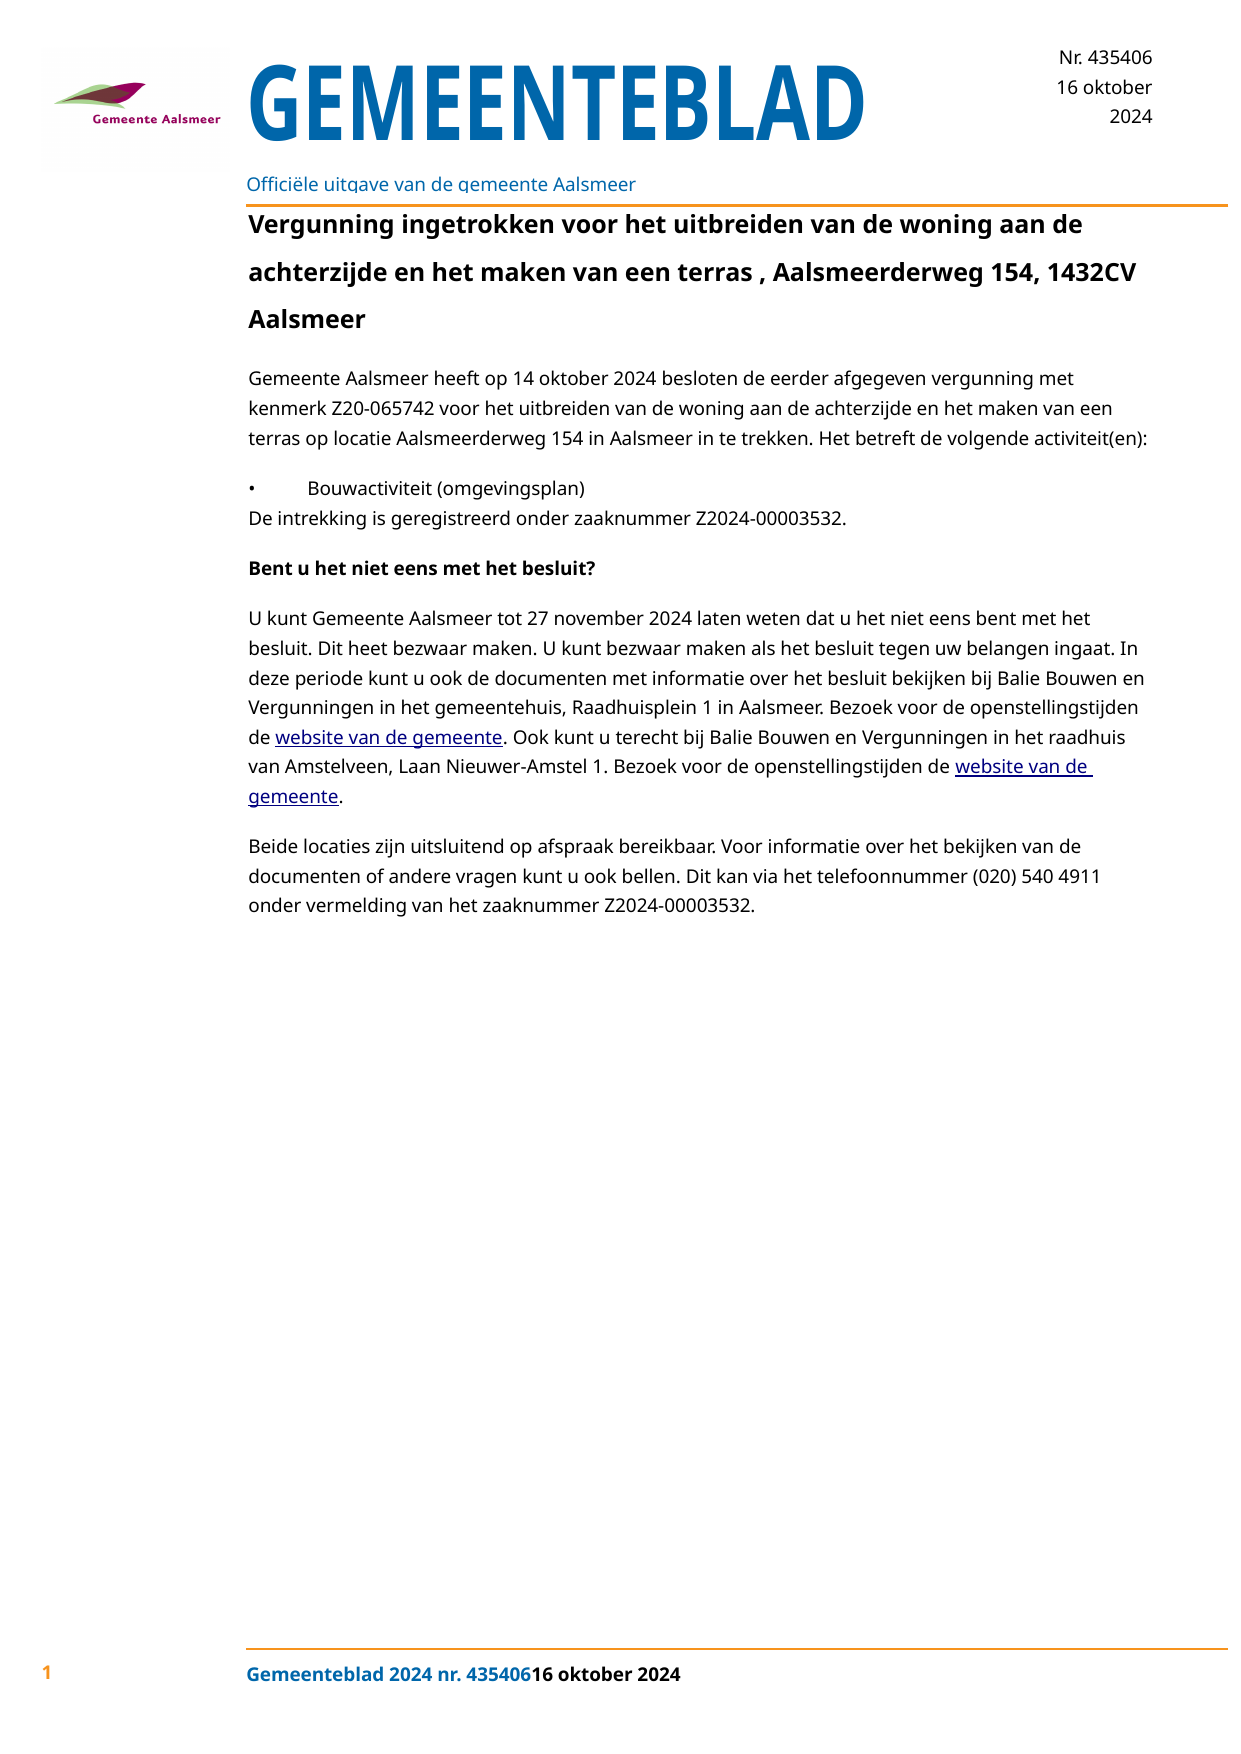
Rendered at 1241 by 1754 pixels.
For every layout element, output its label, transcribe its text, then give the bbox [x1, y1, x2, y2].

text U kunt Gemeente Aalsmeer tot 27 november 2024 laten weten dat u het niet eens bent met het besluit. Dit heet bezwaar maken. U kunt bezwaar maken als het besluit tegen uw belangen ingaat. In deze periode kunt u ook de documenten met informatie over het besluit bekijken bij Balie Bouwen en Vergunningen in het gemeentehuis, Raadhuisplein 1 in Aalsmeer. Bezoek voor de openstellingstijden de website van de gemeente. Ook kunt u terecht bij Balie Bouwen en Vergunningen in het raadhuis van Amstelveen, Laan Nieuwer-Amstel 1. Bezoek voor de openstellingstijden de website van de gemeente. [248, 606, 1152, 809]
text Gemeente Aalsmeer heeft op 14 oktober 2024 besloten de eerder afgegeven vergunning met kenmerk Z20-065742 voor het uitbreiden van de woning aan de achterzijde en het maken van een terras op locatie Aalsmeerderweg 154 in Aalsmeer in te trekken. Het betreft de volgende activiteit(en): [248, 366, 1152, 450]
text Vergunning ingetrokken voor het uitbreiden van de woning aan de achterzijde en het maken van een terras , Aalsmeerderweg 154, 1432CV Aalsmeer [248, 207, 1152, 336]
list Bouwactiviteit (omgevingsplan) [248, 475, 1152, 501]
text De intrekking is geregistreerd onder zaaknummer Z2024-00003532. [248, 505, 1152, 530]
picture [41, 47, 231, 172]
text Bent u het niet eens met het besluit? [248, 555, 1152, 581]
text Beide locaties zijn uitsluitend op afspraak bereikbaar. Voor informatie over het bekijken van de documenten of andere vragen kunt u ook bellen. Dit kan via het telefoonnummer (020) 540 4911 onder vermelding van het zaaknummer Z2024-00003532. [248, 833, 1152, 918]
